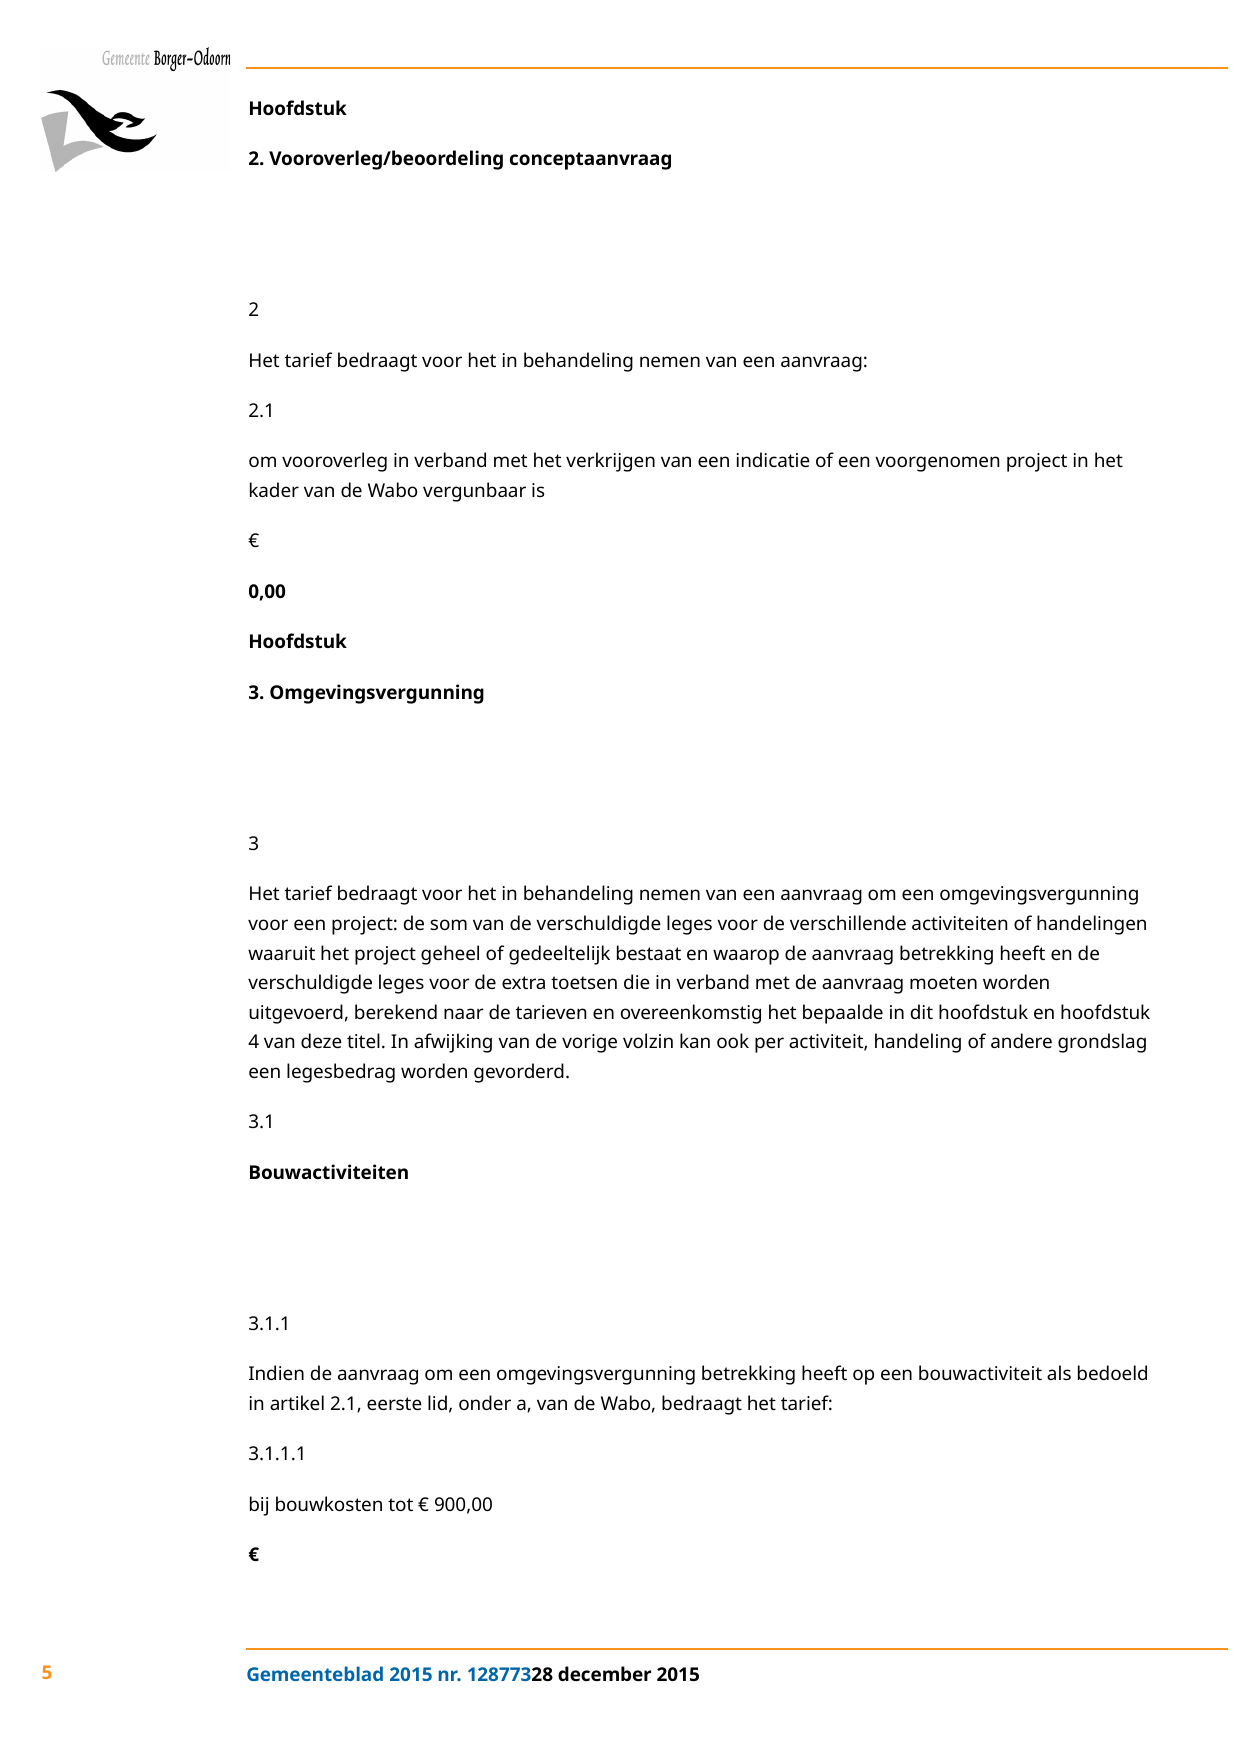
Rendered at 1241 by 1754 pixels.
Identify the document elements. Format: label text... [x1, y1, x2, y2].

text 2. Vooroverleg/beoordeling conceptaanvraag [248, 145, 1152, 171]
text 2 [248, 296, 1152, 322]
text 0,00 [248, 578, 1152, 604]
text Indien de aanvraag om een omgevingsvergunning betrekking heeft op een bouwactiviteit als bedoeld in artikel 2.1, eerste lid, onder a, van de Wabo, bedraagt het tarief: [248, 1361, 1152, 1416]
text 3. Omgevingsvergunning [248, 679, 1152, 705]
text 3 [248, 830, 1152, 856]
text 3.1.1.1 [248, 1441, 1152, 1466]
text 3.1 [248, 1108, 1152, 1134]
text € [248, 528, 1152, 553]
text 2.1 [248, 397, 1152, 423]
text om vooroverleg in verband met het verkrijgen van een indicatie of een voorgenomen project in het kader van de Wabo vergunbaar is [248, 448, 1152, 503]
text bij bouwkosten tot € 900,00 [248, 1491, 1152, 1517]
text Bouwactiviteiten [248, 1159, 1152, 1185]
text Hoofdstuk [248, 628, 1152, 654]
text 3.1.1 [248, 1310, 1152, 1336]
text Hoofdstuk [248, 95, 1152, 121]
text Het tarief bedraagt voor het in behandeling nemen van een aanvraag: [248, 347, 1152, 373]
picture [41, 47, 231, 172]
text € [248, 1541, 1152, 1567]
text Het tarief bedraagt voor het in behandeling nemen van een aanvraag om een omgevingsvergunning voor een project: de som van de verschuldigde leges voor de verschillende activiteiten of handelingen waaruit het project geheel of gedeeltelijk bestaat en waarop de aanvraag betrekking heeft en de verschuldigde leges voor de extra toetsen die in verband met de aanvraag moeten worden uitgevoerd, berekend naar de tarieven en overeenkomstig het bepaalde in dit hoofdstuk en hoofdstuk 4 van deze titel. In afwijking van de vorige volzin kan ook per activiteit, handeling of andere grondslag een legesbedrag worden gevorderd. [248, 881, 1152, 1084]
